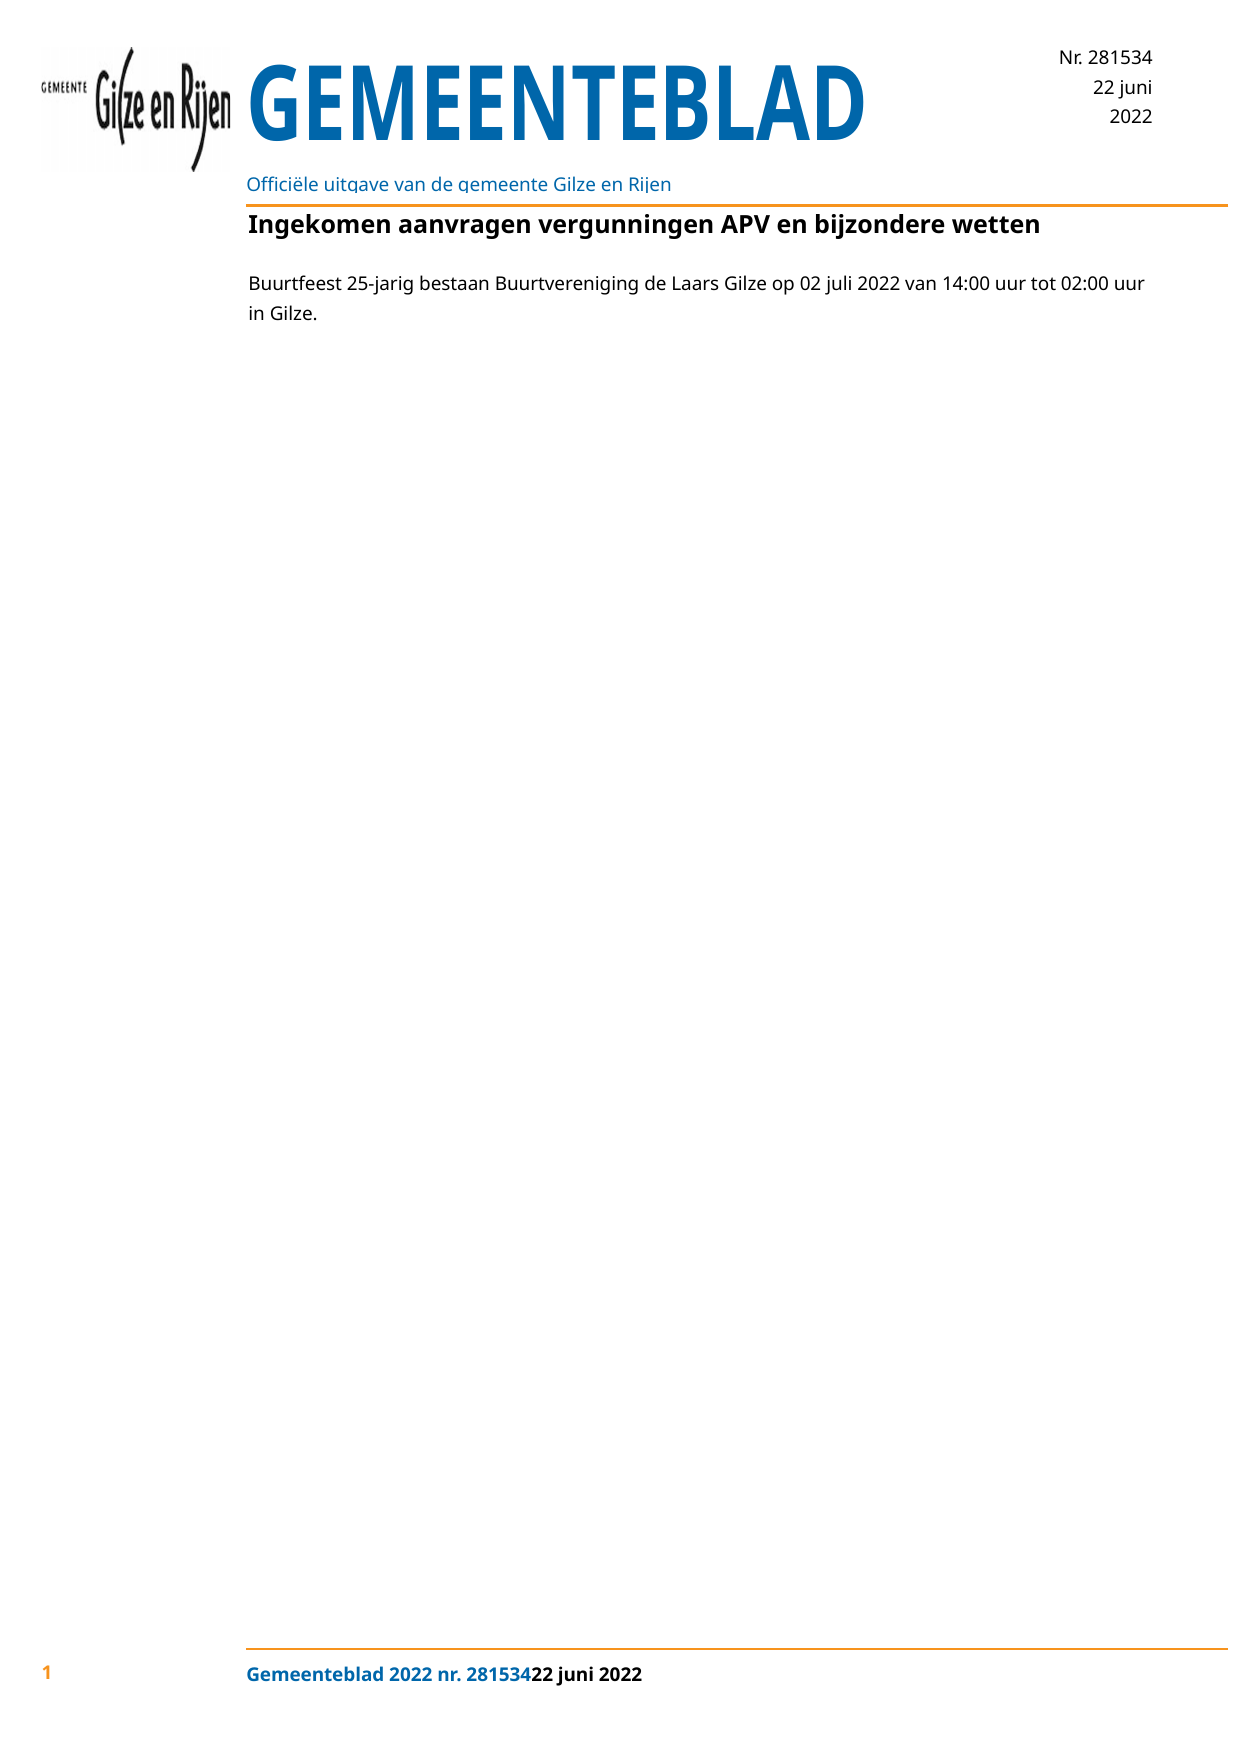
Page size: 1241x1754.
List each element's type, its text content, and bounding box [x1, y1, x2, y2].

picture [41, 47, 231, 172]
text Buurtfeest 25-jarig bestaan Buurtvereniging de Laars Gilze op 02 juli 2022 van 14:00 uur tot 02:00 uur in Gilze. [248, 270, 1152, 326]
text Ingekomen aanvragen vergunningen APV en bijzondere wetten [248, 207, 1152, 241]
